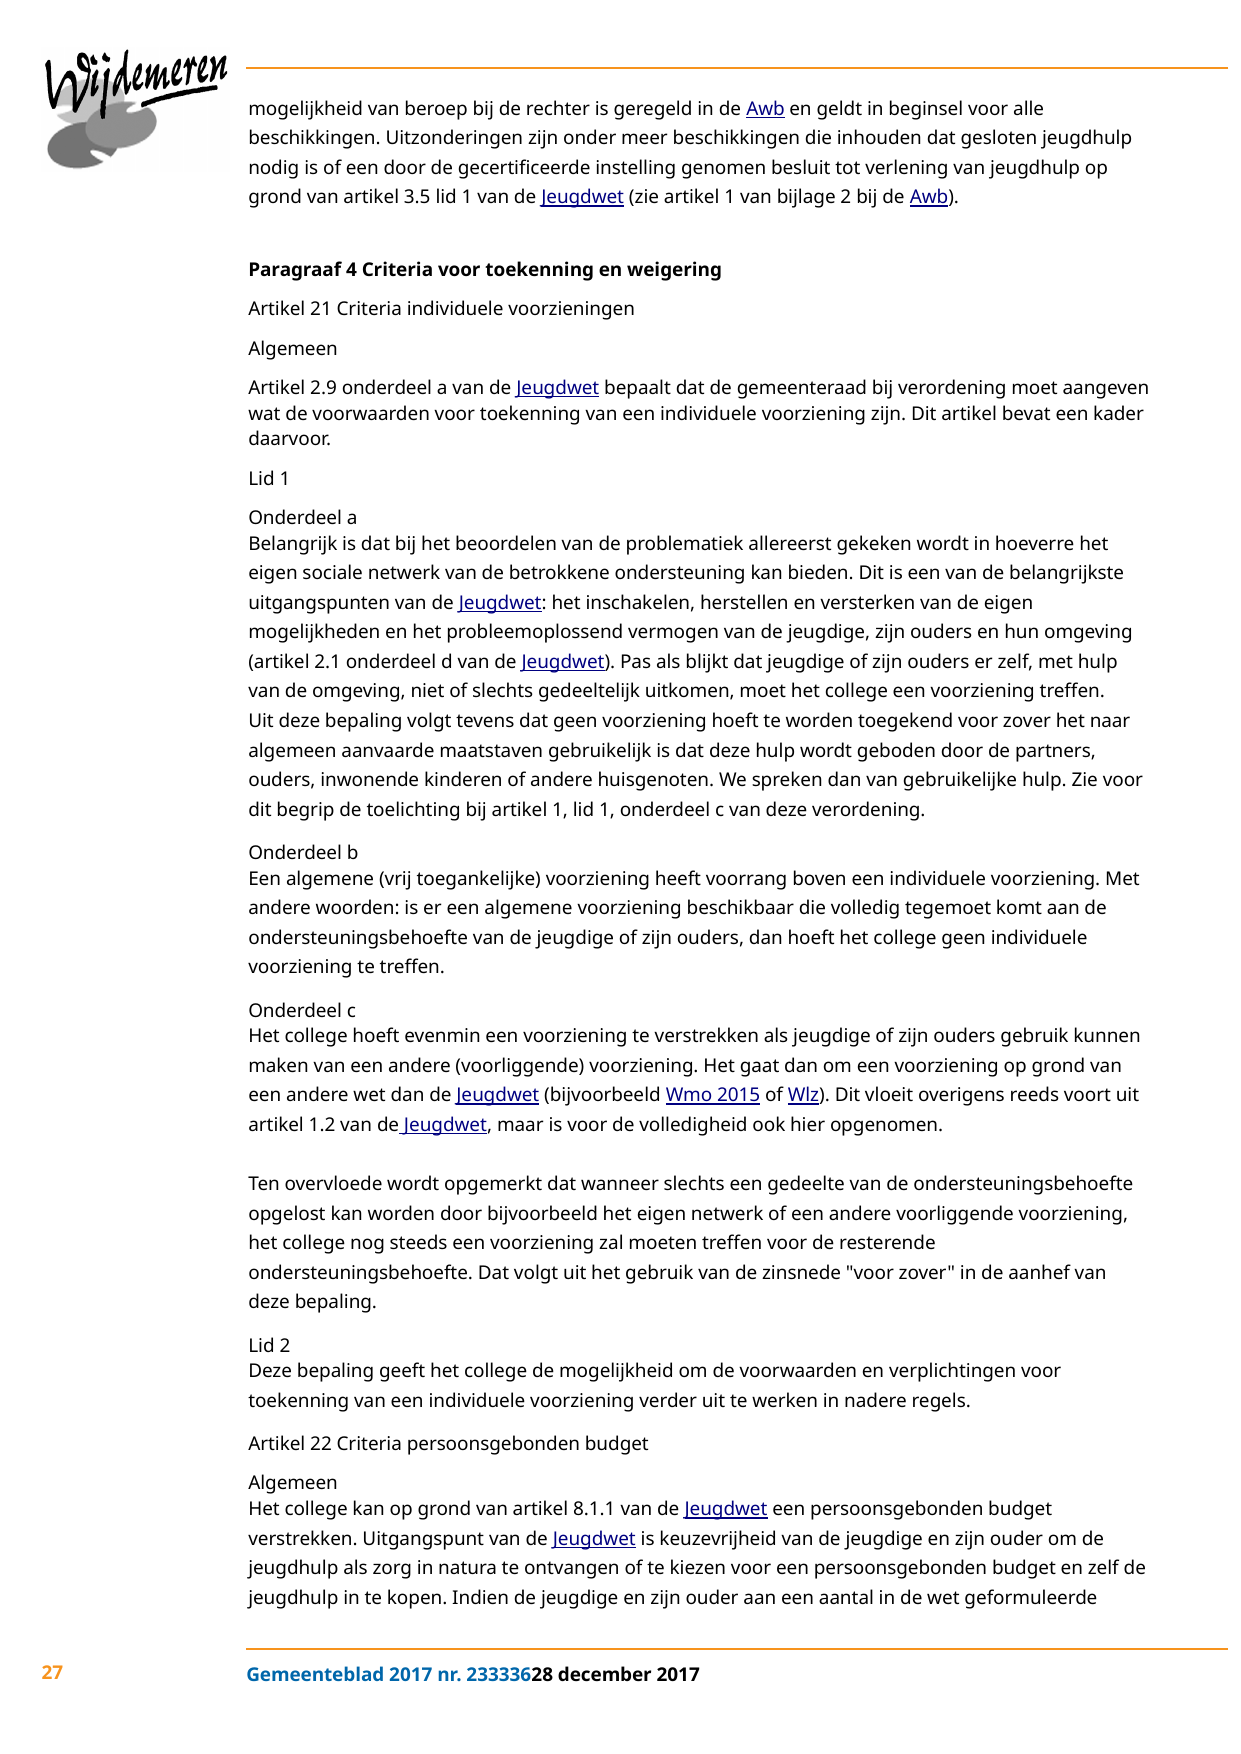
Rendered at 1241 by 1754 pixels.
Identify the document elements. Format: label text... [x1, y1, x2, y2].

text Artikel 21 Criteria individuele voorzieningen [248, 296, 1152, 321]
text Onderdeel b [248, 839, 1152, 865]
text Deze bepaling geeft het college de mogelijkheid om de voorwaarden en verplichtingen voor toekenning van een individuele voorziening verder uit te werken in nadere regels. [248, 1358, 1152, 1413]
text Het college kan op grond van artikel 8.1.1 van de Jeugdwet een persoonsgebonden budget verstrekken. Uitgangspunt van de Jeugdwet is keuzevrijheid van de jeugdige en zijn ouder om de jeugdhulp als zorg in natura te ontvangen of te kiezen voor een persoonsgebonden budget en zelf de jeugdhulp in te kopen. Indien de jeugdige en zijn ouder aan een aantal in de wet geformuleerde [248, 1495, 1152, 1610]
text Artikel 22 Criteria persoonsgebonden budget [248, 1430, 1152, 1456]
text Belangrijk is dat bij het beoordelen van de problematiek allereerst gekeken wordt in hoeverre het eigen sociale netwerk van de betrokkene ondersteuning kan bieden. Dit is een van de belangrijkste uitgangspunten van de Jeugdwet: het inschakelen, herstellen en versterken van de eigen mogelijkheden en het probleemoplossend vermogen van de jeugdige, zijn ouders en hun omgeving (artikel 2.1 onderdeel d van de Jeugdwet). Pas als blijkt dat jeugdige of zijn ouders er zelf, met hulp van de omgeving, niet of slechts gedeeltelijk uitkomen, moet het college een voorziening treffen. [248, 530, 1152, 703]
text Uit deze bepaling volgt tevens dat geen voorziening hoeft te worden toegekend voor zover het naar algemeen aanvaarde maatstaven gebruikelijk is dat deze hulp wordt geboden door de partners, ouders, inwonende kinderen of andere huisgenoten. We spreken dan van gebruikelijke hulp. Zie voor dit begrip de toelichting bij artikel 1, lid 1, onderdeel c van deze verordening. [248, 707, 1152, 822]
text Algemeen [248, 1469, 1152, 1495]
text Het college hoeft evenmin een voorziening te verstrekken als jeugdige of zijn ouders gebruik kunnen maken van een andere (voorliggende) voorziening. Het gaat dan om een voorziening op grond van een andere wet dan de Jeugdwet (bijvoorbeeld Wmo 2015 of Wlz). Dit vloeit overigens reeds voort uit artikel 1.2 van de Jeugdwet, maar is voor de volledigheid ook hier opgenomen. [248, 1022, 1152, 1137]
text Onderdeel c [248, 997, 1152, 1022]
text Artikel 2.9 onderdeel a van de Jeugdwet bepaalt dat de gemeenteraad bij verordening moet aangeven wat de voorwaarden voor toekenning van een individuele voorziening zijn. Dit artikel bevat een kader daarvoor. [248, 374, 1152, 451]
text Paragraaf 4 Criteria voor toekenning en weigering [248, 256, 1152, 282]
text Een algemene (vrij toegankelijke) voorziening heeft voorrang boven een individuele voorziening. Met andere woorden: is er een algemene voorziening beschikbaar die volledig tegemoet komt aan de ondersteuningsbehoefte van de jeugdige of zijn ouders, dan hoeft het college geen individuele voorziening te treffen. [248, 865, 1152, 979]
text Algemeen [248, 335, 1152, 361]
text Lid 1 [248, 465, 1152, 491]
text mogelijkheid van beroep bij de rechter is geregeld in de Awb en geldt in beginsel voor alle beschikkingen. Uitzonderingen zijn onder meer beschikkingen die inhouden dat gesloten jeugdhulp nodig is of een door de gecertificeerde instelling genomen besluit tot verlening van jeugdhulp op grond van artikel 3.5 lid 1 van de Jeugdwet (zie artikel 1 van bijlage 2 bij de Awb). [248, 95, 1152, 209]
text Lid 2 [248, 1332, 1152, 1358]
picture [41, 47, 231, 172]
text Ten overvloede wordt opgemerkt dat wanneer slechts een gedeelte van de ondersteuningsbehoefte opgelost kan worden door bijvoorbeeld het eigen netwerk of een andere voorliggende voorziening, het college nog steeds een voorziening zal moeten treffen voor de resterende ondersteuningsbehoefte. Dat volgt uit het gebruik van de zinsnede "voor zover" in de aanhef van deze bepaling. [248, 1170, 1152, 1314]
text Onderdeel a [248, 504, 1152, 530]
